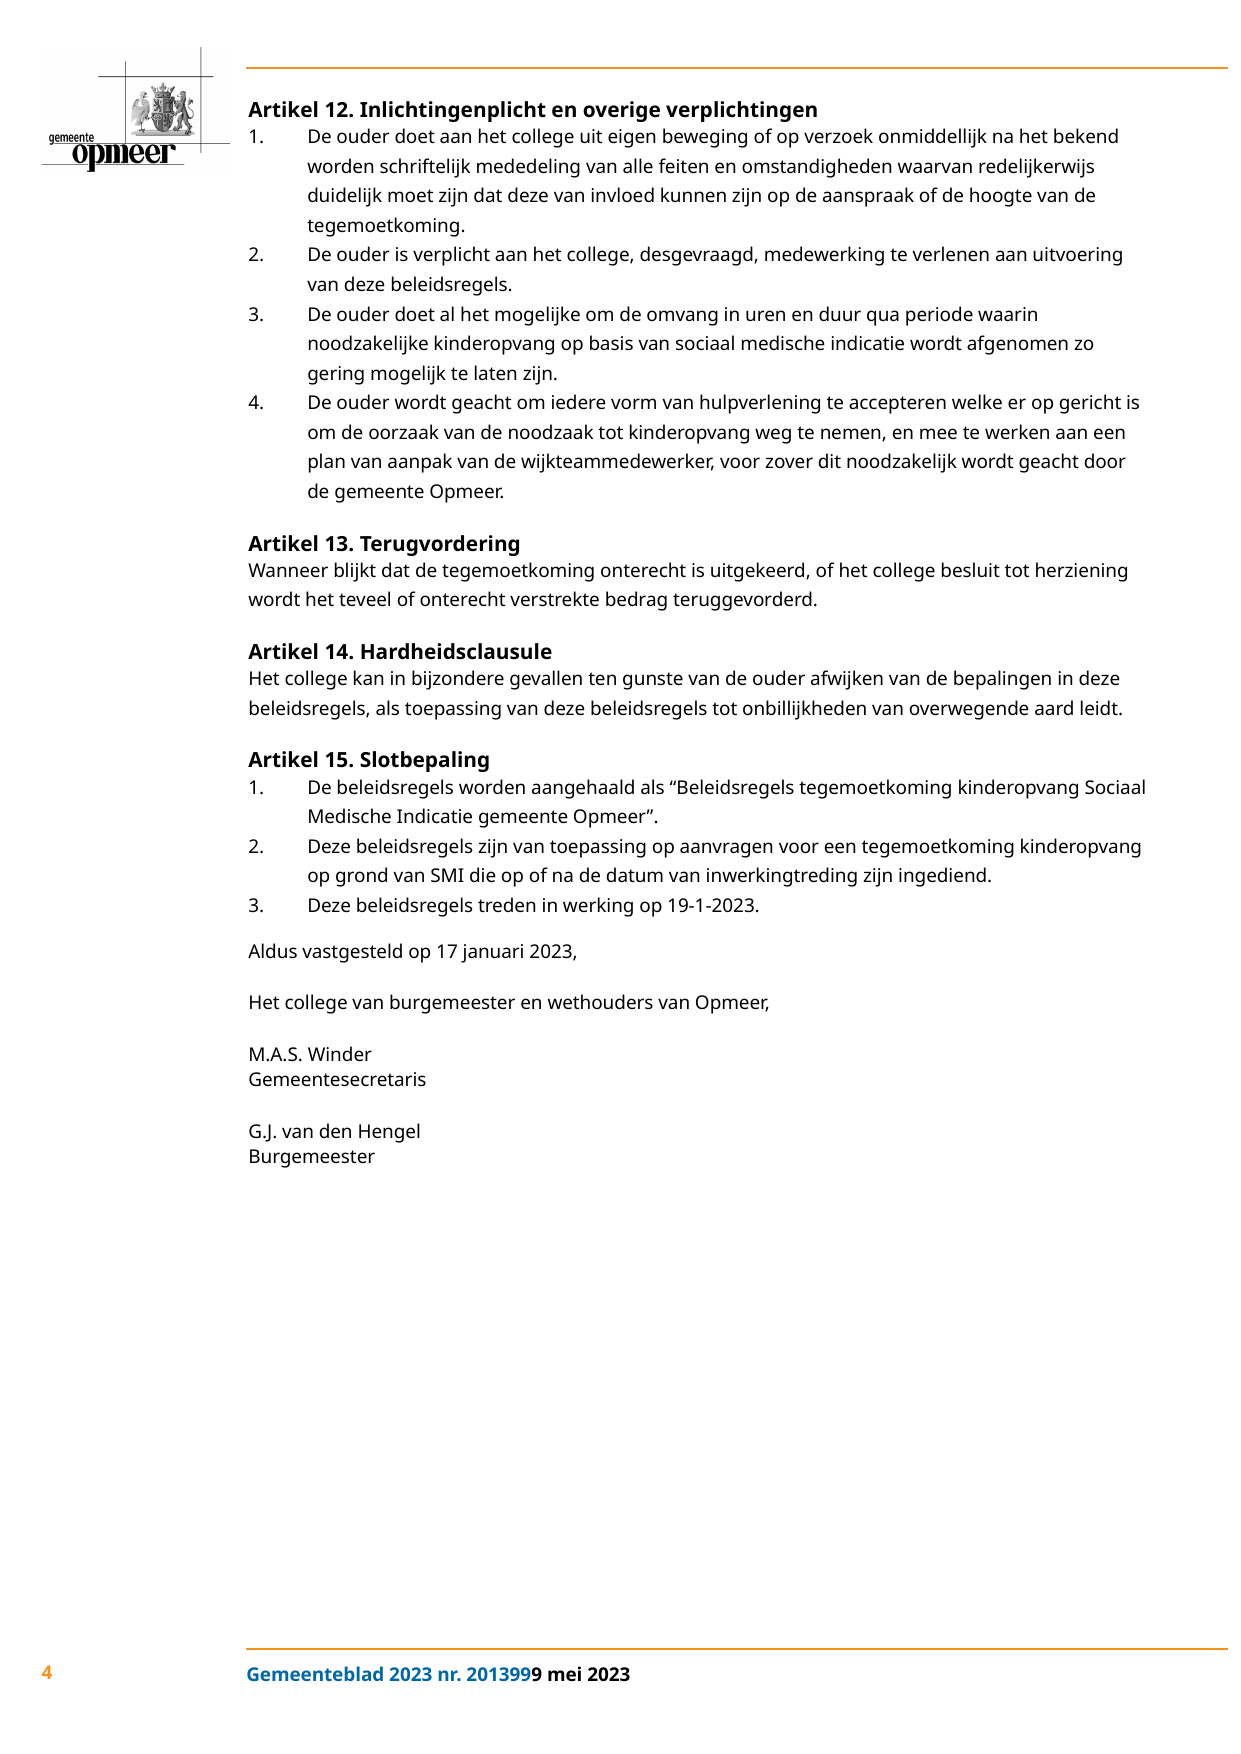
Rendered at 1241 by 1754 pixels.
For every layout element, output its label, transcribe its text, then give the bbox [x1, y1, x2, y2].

text Wanneer blijkt dat de tegemoetkoming onterecht is uitgekeerd, of het college besluit tot herziening wordt het teveel of onterecht verstrekte bedrag teruggevorderd. [248, 557, 1152, 612]
text Aldus vastgesteld op 17 januari 2023, [248, 938, 1152, 964]
list De beleidsregels worden aangehaald als “Beleidsregels tegemoetkoming kinderopvang Sociaal Medische Indicatie gemeente Opmeer”. [248, 774, 1152, 829]
list Deze beleidsregels zijn van toepassing op aanvragen voor een tegemoetkoming kinderopvang op grond van SMI die op of na de datum van inwerkingtreding zijn ingediend. [248, 833, 1152, 888]
list De ouder doet al het mogelijke om de omvang in uren en duur qua periode waarin noodzakelijke kinderopvang op basis van sociaal medische indicatie wordt afgenomen zo gering mogelijk te laten zijn. [248, 301, 1152, 386]
list De ouder wordt geacht om iedere vorm van hulpverlening te accepteren welke er op gericht is om de oorzaak van de noodzaak tot kinderopvang weg te nemen, en mee te werken aan een plan van aanpak van de wijkteammedewerker, voor zover dit noodzakelijk wordt geacht door de gemeente Opmeer. [248, 389, 1152, 504]
text G.J. van den Hengel [248, 1118, 1152, 1144]
text Het college kan in bijzondere gevallen ten gunste van de ouder afwijken van de bepalingen in deze beleidsregels, als toepassing van deze beleidsregels tot onbillijkheden van overwegende aard leidt. [248, 666, 1152, 721]
text Het college van burgemeester en wethouders van Opmeer, [248, 989, 1152, 1015]
text Artikel 13. Terugvordering [248, 529, 1152, 557]
list De ouder is verplicht aan het college, desgevraagd, medewerking te verlenen aan uitvoering van deze beleidsregels. [248, 242, 1152, 297]
list De ouder doet aan het college uit eigen beweging of op verzoek onmiddellijk na het bekend worden schriftelijk mededeling van alle feiten en omstandigheden waarvan redelijkerwijs duidelijk moet zijn dat deze van invloed kunnen zijn op de aanspraak of de hoogte van de tegemoetkoming. [248, 123, 1152, 238]
text Gemeentesecretaris [248, 1067, 1152, 1092]
text Artikel 15. Slotbepaling [248, 746, 1152, 774]
text Artikel 14. Hardheidsclausule [248, 637, 1152, 666]
picture [41, 47, 231, 172]
text Burgemeester [248, 1144, 1152, 1169]
list Deze beleidsregels treden in werking op 19-1-2023. [248, 892, 1152, 918]
text Artikel 12. Inlichtingenplicht en overige verplichtingen [248, 95, 1152, 123]
text M.A.S. Winder [248, 1041, 1152, 1067]
